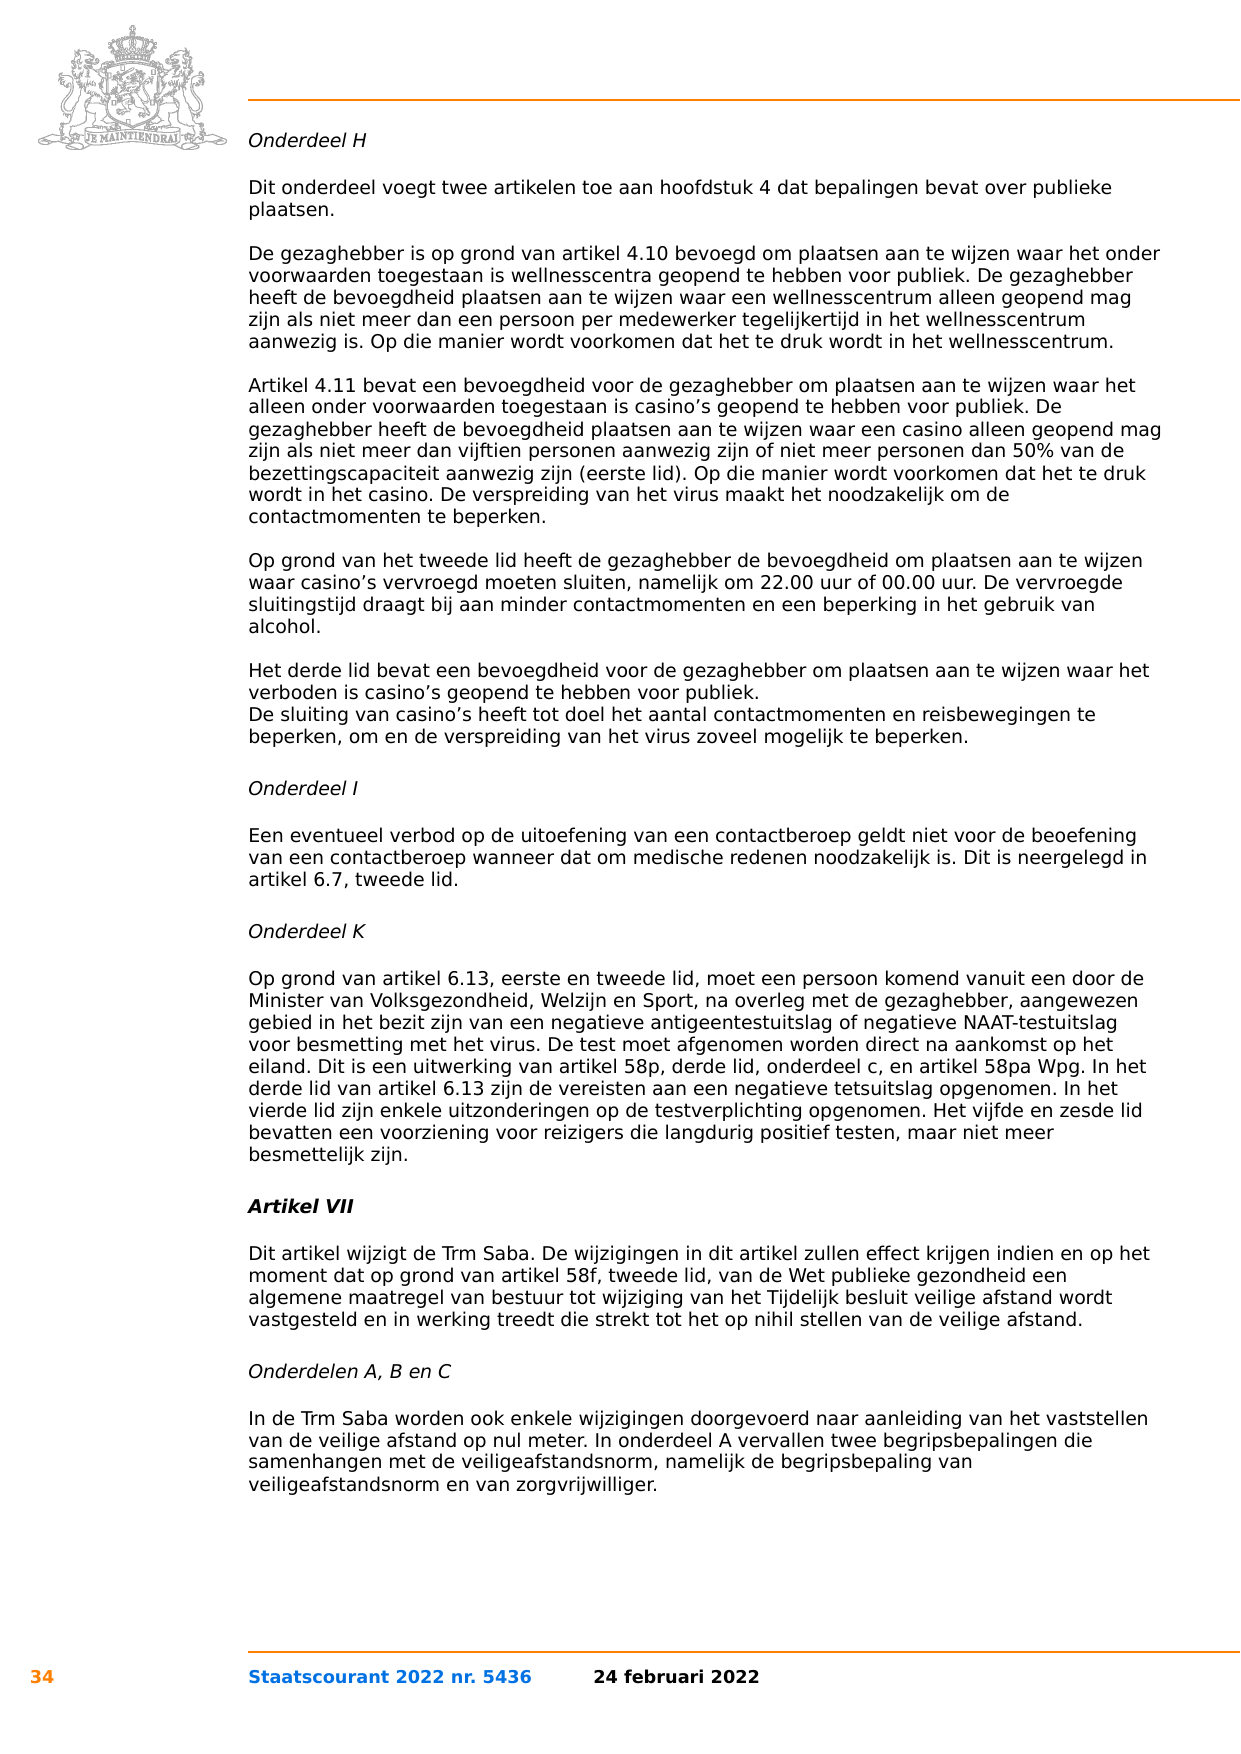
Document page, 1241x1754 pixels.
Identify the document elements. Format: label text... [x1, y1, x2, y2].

subtitle Onderdeel H [248, 130, 1163, 152]
text De sluiting van casino’s heeft tot doel het aantal contactmomenten en reisbewegingen te beperken, om en de verspreiding van het virus zoveel mogelijk te beperken. [248, 704, 1163, 748]
text Op grond van het tweede lid heeft de gezaghebber de bevoegdheid om plaatsen aan te wijzen waar casino’s vervroegd moeten sluiten, namelijk om 22.00 uur of 00.00 uur. De vervroegde sluitingstijd draagt bij aan minder contactmomenten en een beperking in het gebruik van alcohol. [248, 550, 1163, 638]
text In de Trm Saba worden ook enkele wijzigingen doorgevoerd naar aanleiding van het vaststellen van de veilige afstand op nul meter. In onderdeel A vervallen twee begripsbepalingen die samenhangen met de veiligeafstandsnorm, namelijk de begripsbepaling van veiligeafstandsnorm en van zorgvrijwilliger. [248, 1407, 1163, 1495]
subtitle Onderdelen A, B en C [248, 1361, 1163, 1382]
subtitle Onderdeel I [248, 778, 1163, 800]
text Het derde lid bevat een bevoegdheid voor de gezaghebber om plaatsen aan te wijzen waar het verboden is casino’s geopend te hebben voor publiek. [248, 660, 1163, 704]
text Op grond van artikel 6.13, eerste en tweede lid, moet een persoon komend vanuit een door de Minister van Volksgezondheid, Welzijn en Sport, na overleg met de gezaghebber, aangewezen gebied in het bezit zijn van een negatieve antigeentestuitslag of negatieve NAAT-testuitslag voor besmetting met het virus. De test moet afgenomen worden direct na aankomst op het eiland. Dit is een uitwerking van artikel 58p, derde lid, onderdeel c, en artikel 58pa Wpg. In het derde lid van artikel 6.13 zijn de vereisten aan een negatieve tetsuitslag opgenomen. In het vierde lid zijn enkele uitzonderingen op de testverplichting opgenomen. Het vijfde en zesde lid bevatten een voorziening voor reizigers die langdurig positief testen, maar niet meer besmettelijk zijn. [248, 968, 1163, 1166]
text Een eventueel verbod op de uitoefening van een contactberoep geldt niet voor de beoefening van een contactberoep wanneer dat om medische redenen noodzakelijk is. Dit is neergelegd in artikel 6.7, tweede lid. [248, 825, 1163, 891]
picture [38, 25, 227, 150]
subtitle Artikel VII [248, 1196, 1163, 1218]
text De gezaghebber is op grond van artikel 4.10 bevoegd om plaatsen aan te wijzen waar het onder voorwaarden toegestaan is wellnesscentra geopend te hebben voor publiek. De gezaghebber heeft de bevoegdheid plaatsen aan te wijzen waar een wellnesscentrum alleen geopend mag zijn als niet meer dan een persoon per medewerker tegelijkertijd in het wellnesscentrum aanwezig is. Op die manier wordt voorkomen dat het te druk wordt in het wellnesscentrum. [248, 243, 1163, 353]
subtitle Onderdeel K [248, 921, 1163, 943]
text Dit artikel wijzigt de Trm Saba. De wijzigingen in dit artikel zullen effect krijgen indien en op het moment dat op grond van artikel 58f, tweede lid, van de Wet publieke gezondheid een algemene maatregel van bestuur tot wijziging van het Tijdelijk besluit veilige afstand wordt vastgesteld en in werking treedt die strekt tot het op nihil stellen van de veilige afstand. [248, 1243, 1163, 1331]
text Dit onderdeel voegt twee artikelen toe aan hoofdstuk 4 dat bepalingen bevat over publieke plaatsen. [248, 177, 1163, 221]
text Artikel 4.11 bevat een bevoegdheid voor de gezaghebber om plaatsen aan te wijzen waar het alleen onder voorwaarden toegestaan is casino’s geopend te hebben voor publiek. De gezaghebber heeft de bevoegdheid plaatsen aan te wijzen waar een casino alleen geopend mag zijn als niet meer dan vijftien personen aanwezig zijn of niet meer personen dan 50% van de bezettingscapaciteit aanwezig zijn (eerste lid). Op die manier wordt voorkomen dat het te druk wordt in het casino. De verspreiding van het virus maakt het noodzakelijk om de contactmomenten te beperken. [248, 374, 1163, 528]
